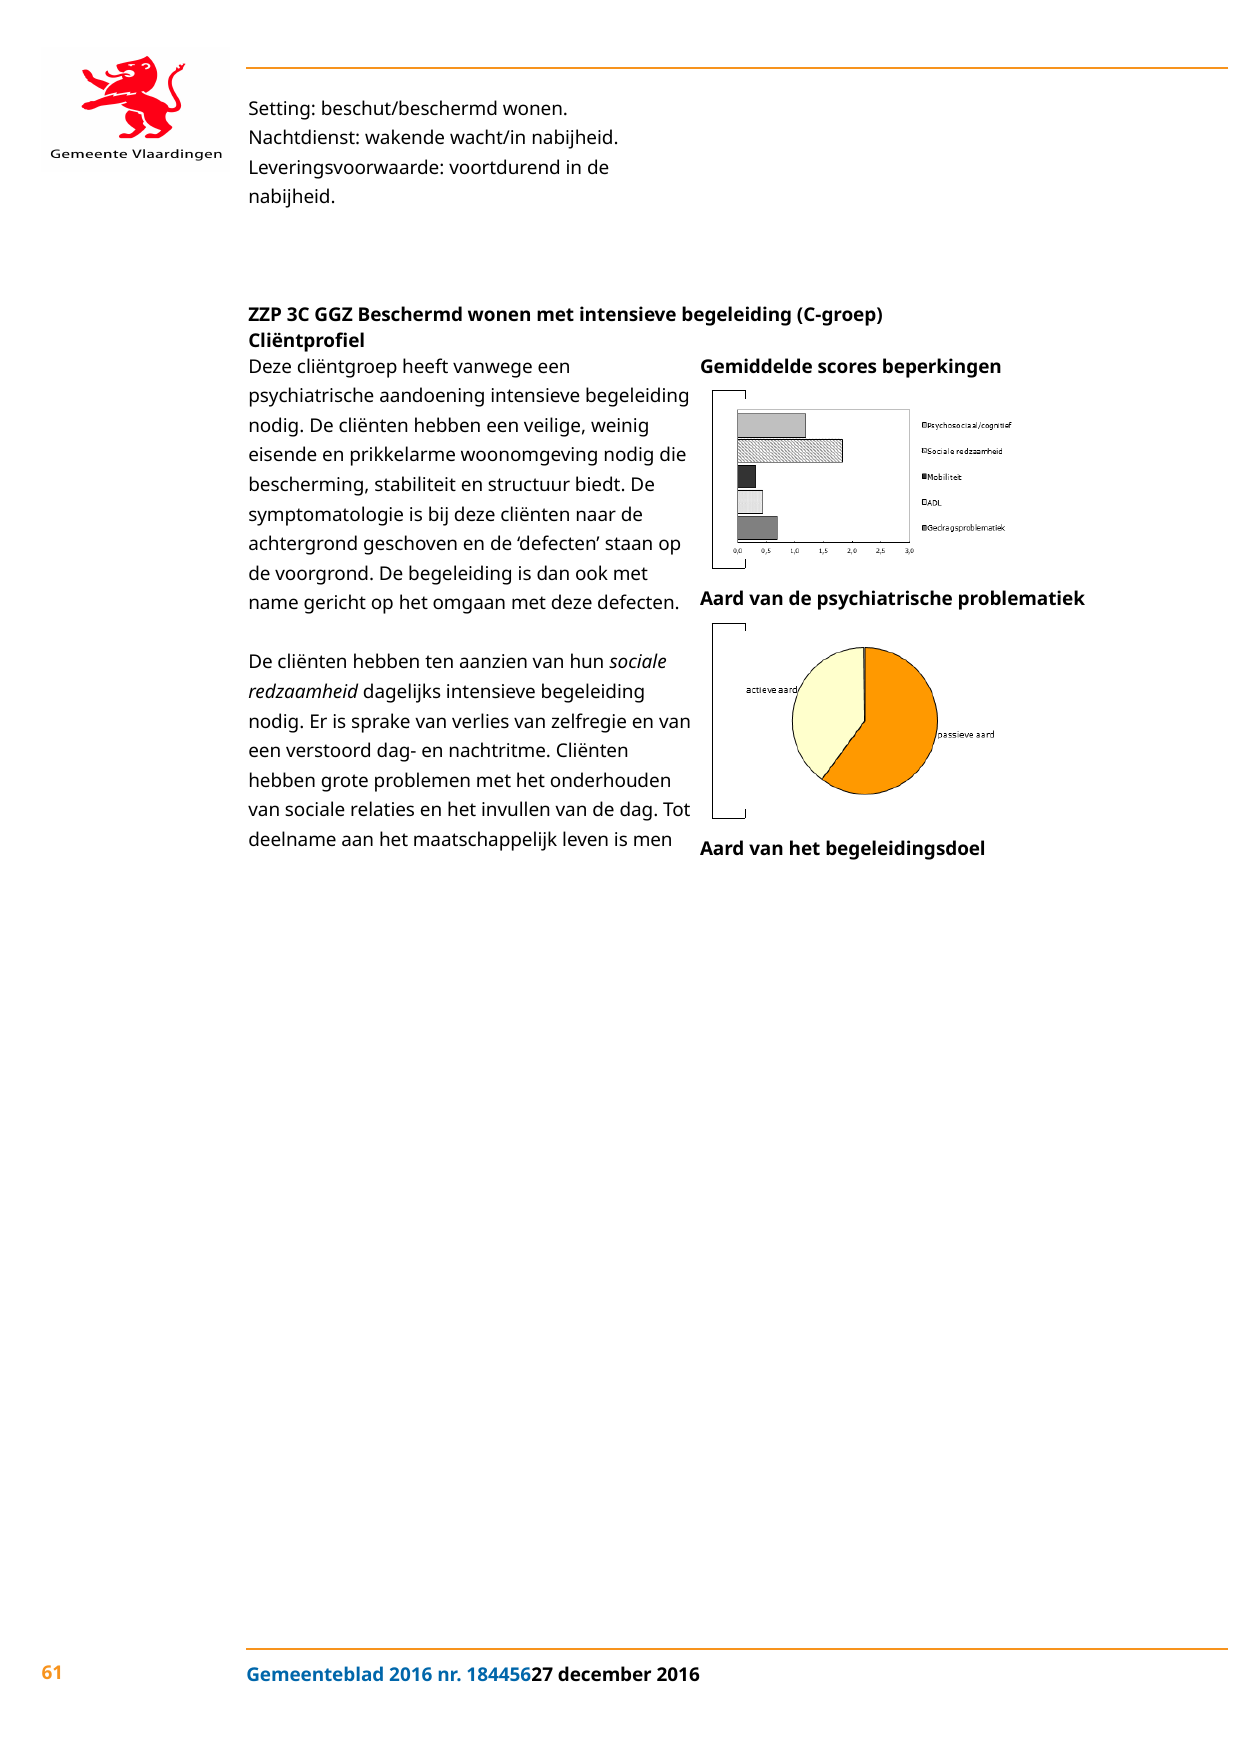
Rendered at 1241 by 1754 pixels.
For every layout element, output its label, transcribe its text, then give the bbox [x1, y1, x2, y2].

picture [720, 631, 1016, 809]
table_cell [700, 611, 1152, 836]
table_header ZZP 3C GGZ Beschermd wonen met intensieve begeleiding (C-groep) [248, 301, 1152, 327]
table_cell Deze cliëntgroep heeft vanwege een psychiatrische aandoening intensieve begeleiding nodig. De cliënten hebben een veilige, weinig eisende en prikkelarme woonomgeving nodig die bescherming, stabiliteit en structuur biedt. De symptomatologie is bij deze cliënten naar de achtergrond geschoven en de ‘defecten’ staan op de voorgrond. De begeleiding is dan ook met name gericht op het omgaan met deze defecten. De cliënten hebben ten aanzien van hun sociale redzaamheid dagelijks intensieve begeleiding nodig. Er is sprake van verlies van zelfregie en van een verstoord dag- en nachtritme. Cliënten hebben grote problemen met het onderhouden van sociale relaties en het invullen van de dag. Tot deelname aan het maatschappelijk leven is men [248, 353, 700, 861]
table_cell Gemiddelde scores beperkingen [700, 353, 1152, 378]
table_cell Setting: beschut/beschermd wonen. Nachtdienst: wakende wacht/in nabijheid. Leveringsvoorwaarde: voortdurend in de nabijheid. [248, 95, 700, 209]
picture [41, 47, 231, 172]
table_cell Cliëntprofiel [248, 327, 1152, 353]
table_cell Aard van de psychiatrische problematiek [700, 585, 1152, 611]
table_cell [700, 379, 1152, 585]
table_cell Aard van het begeleidingsdoel [700, 836, 1152, 861]
picture [720, 399, 1016, 559]
